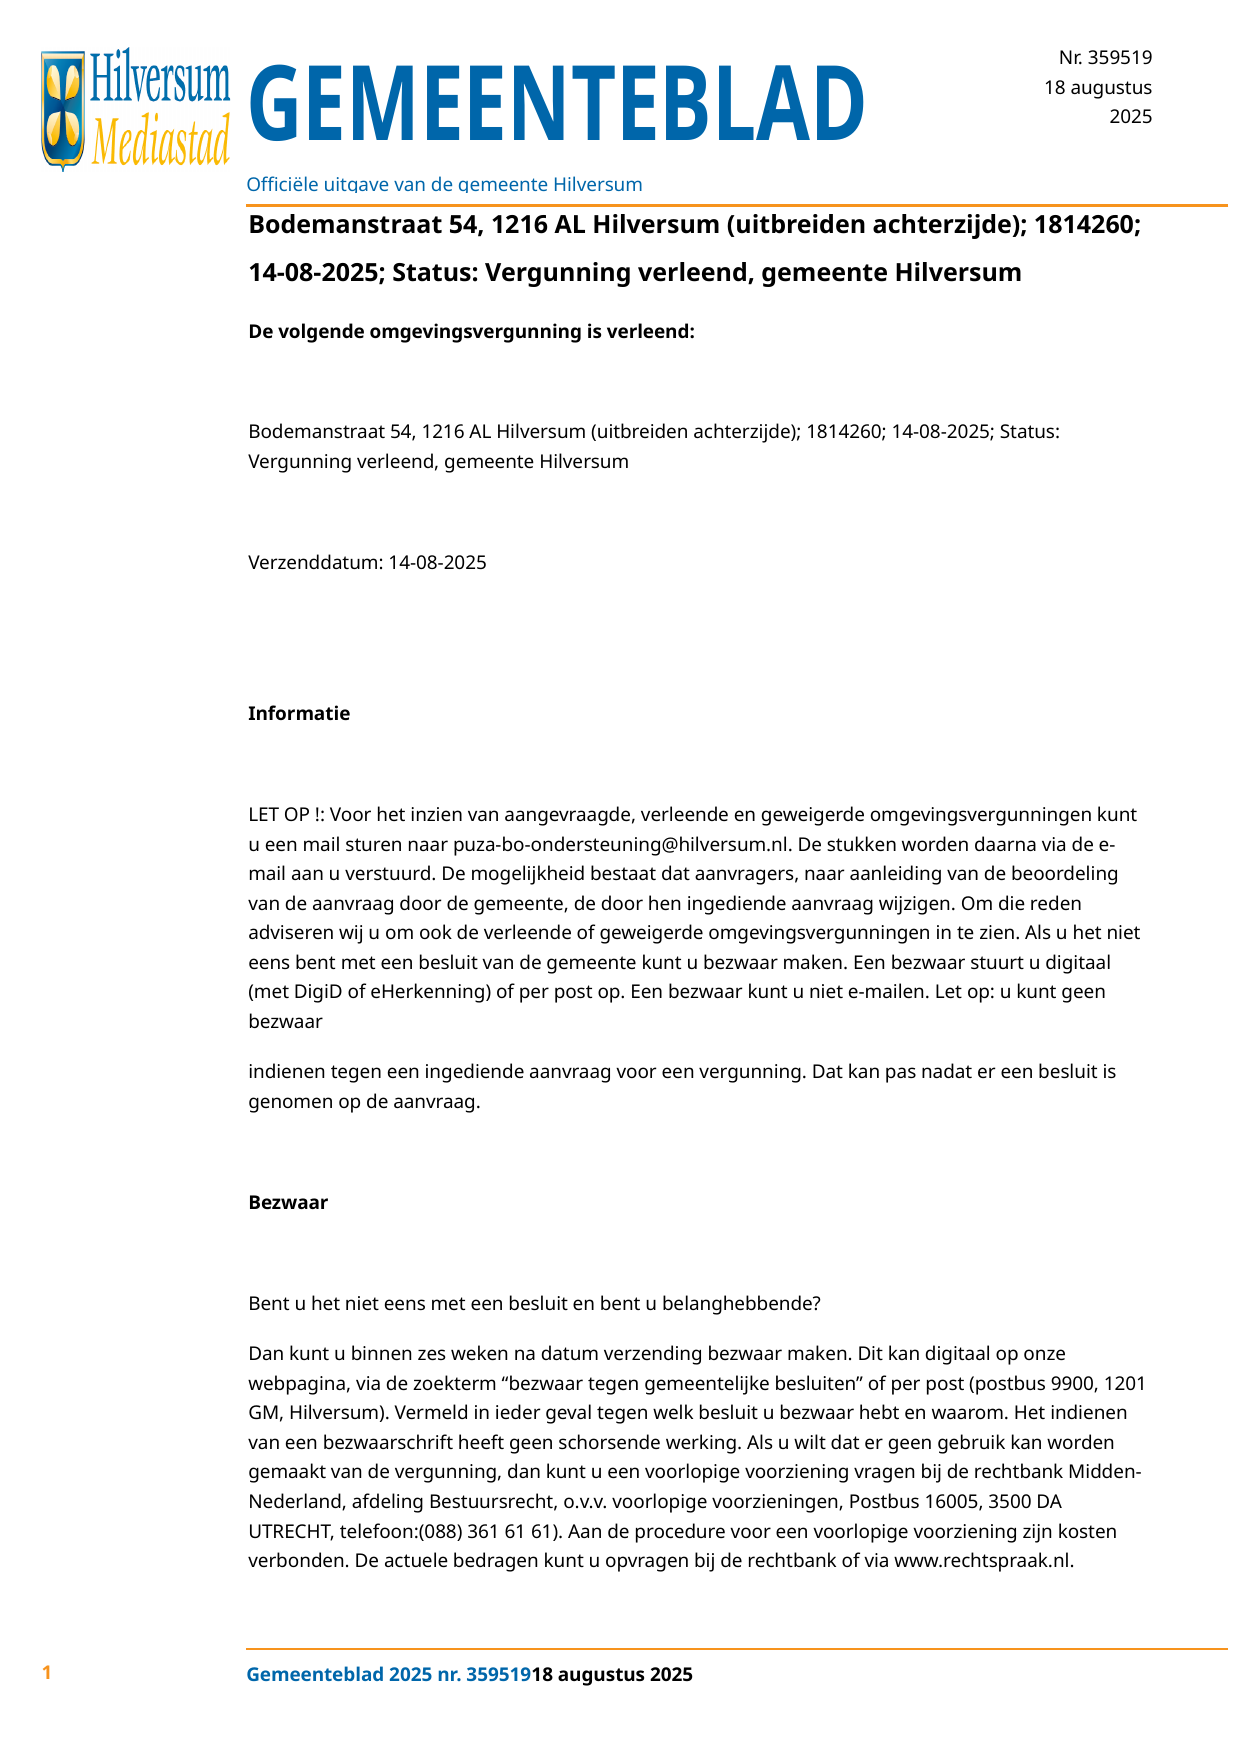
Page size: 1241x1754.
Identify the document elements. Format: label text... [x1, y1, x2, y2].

text Bent u het niet eens met een besluit en bent u belanghebbende? [248, 1290, 1152, 1316]
text indienen tegen een ingediende aanvraag voor een vergunning. Dat kan pas nadat er een besluit is genomen op de aanvraag. [248, 1059, 1152, 1114]
text Informatie [248, 700, 1152, 726]
text LET OP !: Voor het inzien van aangevraagde, verleende en geweigerde omgevingsvergunningen kunt u een mail sturen naar puza-bo-ondersteuning@hilversum.nl. De stukken worden daarna via de e-mail aan u verstuurd. De mogelijkheid bestaat dat aanvragers, naar aanleiding van de beoordeling van de aanvraag door de gemeente, de door hen ingediende aanvraag wijzigen. Om die reden adviseren wij u om ook de verleende of geweigerde omgevingsvergunningen in te zien. Als u het niet eens bent met een besluit van de gemeente kunt u bezwaar maken. Een bezwaar stuurt u digitaal (met DigiD of eHerkenning) of per post op. Een bezwaar kunt u niet e-mailen. Let op: u kunt geen bezwaar [248, 801, 1152, 1034]
text Dan kunt u binnen zes weken na datum verzending bezwaar maken. Dit kan digitaal op onze webpagina, via de zoekterm “bezwaar tegen gemeentelijke besluiten” of per post (postbus 9900, 1201 GM, Hilversum). Vermeld in ieder geval tegen welk besluit u bezwaar hebt en waarom. Het indienen van een bezwaarschrift heeft geen schorsende werking. Als u wilt dat er geen gebruik kan worden gemaakt van de vergunning, dan kunt u een voorlopige voorziening vragen bij de rechtbank Midden-Nederland, afdeling Bestuursrecht, o.v.v. voorlopige voorzieningen, Postbus 16005, 3500 DA UTRECHT, telefoon:(088) 361 61 61). Aan de procedure voor een voorlopige voorziening zijn kosten verbonden. De actuele bedragen kunt u opvragen bij de rechtbank of via www.rechtspraak.nl. [248, 1340, 1152, 1573]
text Bodemanstraat 54, 1216 AL Hilversum (uitbreiden achterzijde); 1814260; 14-08-2025; Status: Vergunning verleend, gemeente Hilversum [248, 207, 1152, 288]
text De volgende omgevingsvergunning is verleend: [248, 318, 1152, 344]
text Bezwaar [248, 1189, 1152, 1215]
picture [41, 47, 231, 172]
text Verzenddatum: 14-08-2025 [248, 549, 1152, 575]
text Bodemanstraat 54, 1216 AL Hilversum (uitbreiden achterzijde); 1814260; 14-08-2025; Status: Vergunning verleend, gemeente Hilversum [248, 419, 1152, 474]
